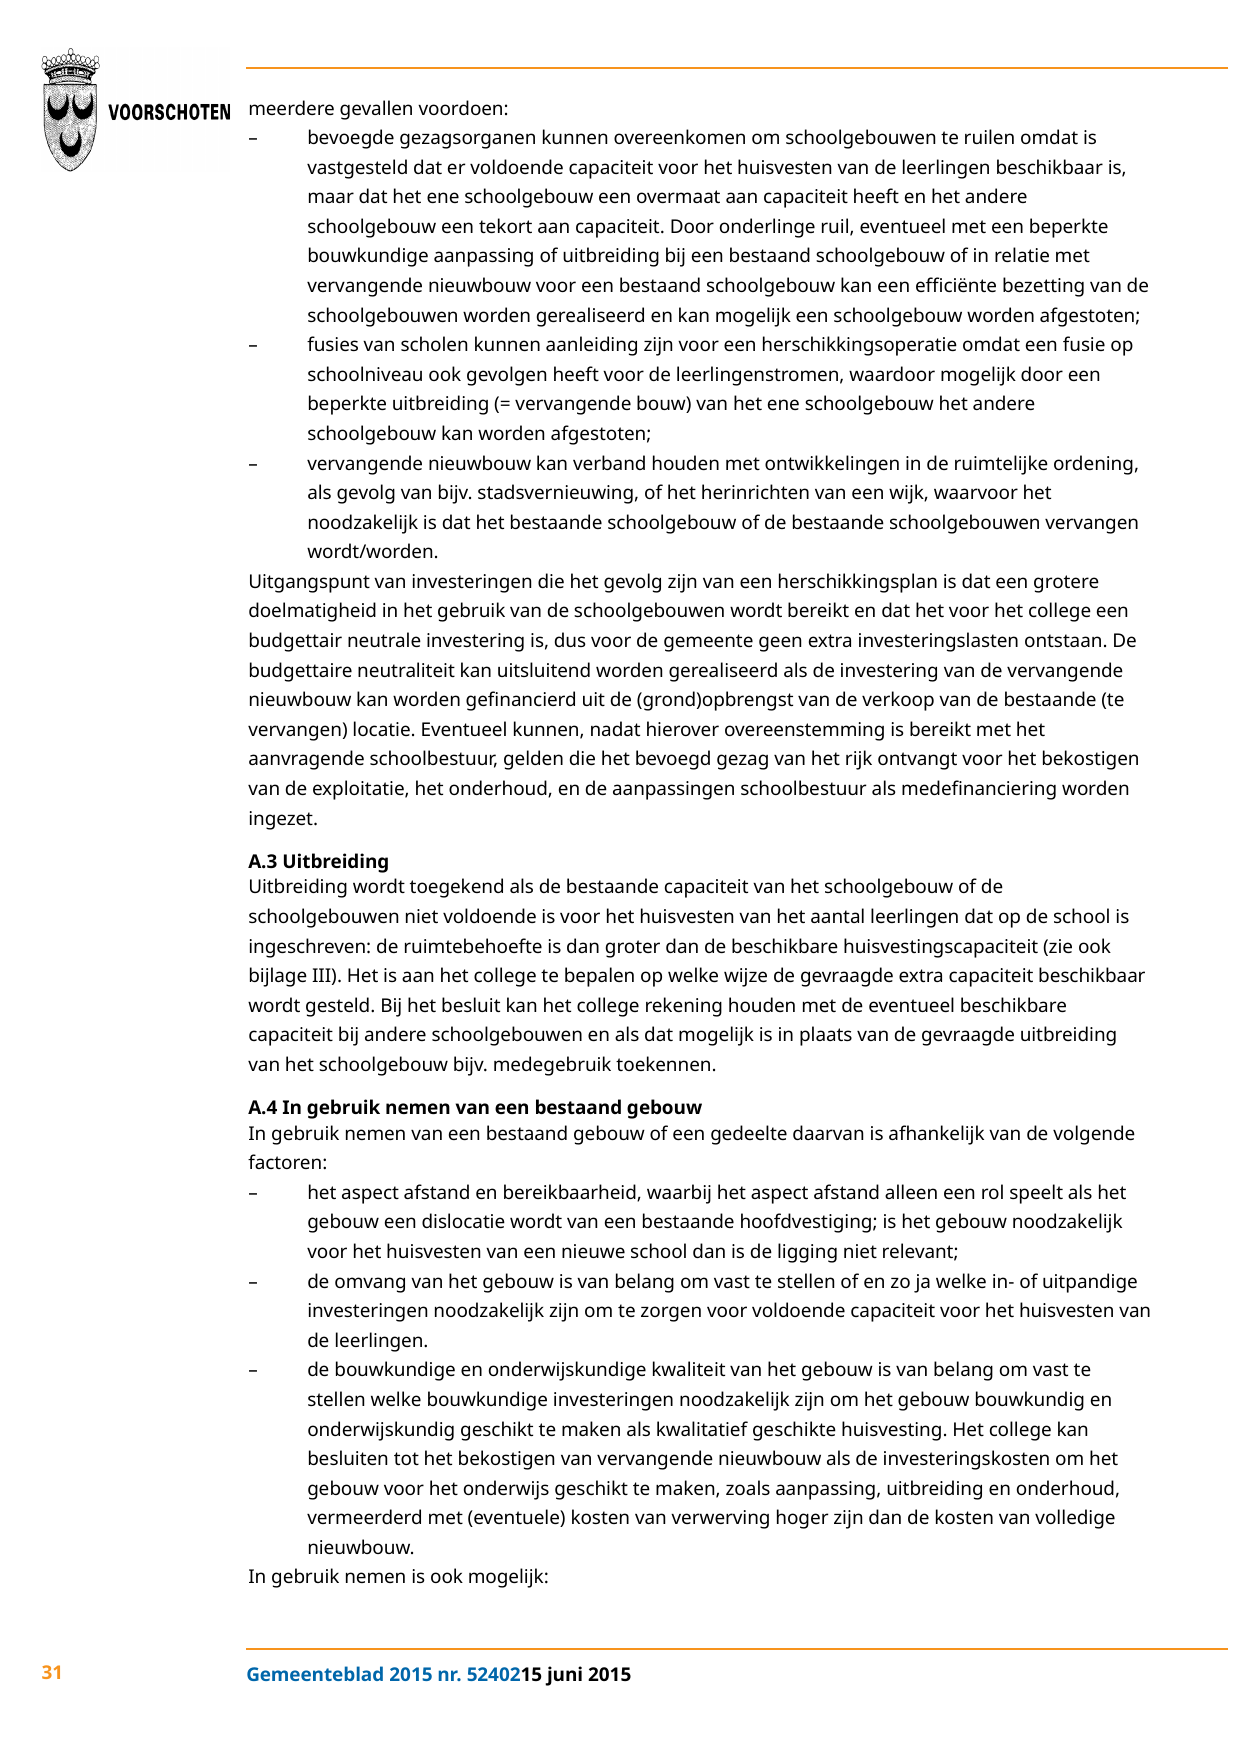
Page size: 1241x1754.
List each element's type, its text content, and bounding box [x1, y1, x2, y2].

list vervangende nieuwbouw kan verband houden met ontwikkelingen in de ruimtelijke ordening, als gevolg van bijv. stadsvernieuwing, of het herinrichten van een wijk, waarvoor het noodzakelijk is dat het bestaande schoolgebouw of de bestaande schoolgebouwen vervangen wordt/worden. [248, 450, 1152, 564]
text In gebruik nemen van een bestaand gebouw of een gedeelte daarvan is afhankelijk van de volgende factoren: [248, 1120, 1152, 1175]
text Uitbreiding wordt toegekend als de bestaande capaciteit van het schoolgebouw of de schoolgebouwen niet voldoende is voor het huisvesten van het aantal leerlingen dat op de school is ingeschreven: de ruimtebehoefte is dan groter dan de beschikbare huisvestingscapaciteit (zie ook bijlage III). Het is aan het college te bepalen op welke wijze de gevraagde extra capaciteit beschikbaar wordt gesteld. Bij het besluit kan het college rekening houden met de eventueel beschikbare capaciteit bij andere schoolgebouwen en als dat mogelijk is in plaats van de gevraagde uitbreiding van het schoolgebouw bijv. medegebruik toekennen. [248, 874, 1152, 1077]
text A.4 In gebruik nemen van een bestaand gebouw [248, 1094, 1152, 1120]
list de omvang van het gebouw is van belang om vast te stellen of en zo ja welke in- of uitpandige investeringen noodzakelijk zijn om te zorgen voor voldoende capaciteit voor het huisvesten van de leerlingen. [248, 1268, 1152, 1353]
picture [41, 47, 231, 172]
list het aspect afstand en bereikbaarheid, waarbij het aspect afstand alleen een rol speelt als het gebouw een dislocatie wordt van een bestaande hoofdvestiging; is het gebouw noodzakelijk voor het huisvesten van een nieuwe school dan is de ligging niet relevant; [248, 1179, 1152, 1264]
list de bouwkundige en onderwijskundige kwaliteit van het gebouw is van belang om vast te stellen welke bouwkundige investeringen noodzakelijk zijn om het gebouw bouwkundig en onderwijskundig geschikt te maken als kwalitatief geschikte huisvesting. Het college kan besluiten tot het bekostigen van vervangende nieuwbouw als de investeringskosten om het gebouw voor het onderwijs geschikt te maken, zoals aanpassing, uitbreiding en onderhoud, vermeerderd met (eventuele) kosten van verwerving hoger zijn dan de kosten van volledige nieuwbouw. [248, 1357, 1152, 1560]
text Uitgangspunt van investeringen die het gevolg zijn van een herschikkingsplan is dat een grotere doelmatigheid in het gebruik van de schoolgebouwen wordt bereikt en dat het voor het college een budgettair neutrale investering is, dus voor de gemeente geen extra investeringslasten ontstaan. De budgettaire neutraliteit kan uitsluitend worden gerealiseerd als de investering van de vervangende nieuwbouw kan worden gefinancierd uit de (grond)opbrengst van de verkoop van de bestaande (te vervangen) locatie. Eventueel kunnen, nadat hierover overeenstemming is bereikt met het aanvragende schoolbestuur, gelden die het bevoegd gezag van het rijk ontvangt voor het bekostigen van de exploitatie, het onderhoud, en de aanpassingen schoolbestuur als medefinanciering worden ingezet. [248, 568, 1152, 831]
text A.3 Uitbreiding [248, 848, 1152, 874]
text In gebruik nemen is ook mogelijk: [248, 1564, 1152, 1589]
list bevoegde gezagsorganen kunnen overeenkomen om schoolgebouwen te ruilen omdat is vastgesteld dat er voldoende capaciteit voor het huisvesten van de leerlingen beschikbaar is, maar dat het ene schoolgebouw een overmaat aan capaciteit heeft en het andere schoolgebouw een tekort aan capaciteit. Door onderlinge ruil, eventueel met een beperkte bouwkundige aanpassing of uitbreiding bij een bestaand schoolgebouw of in relatie met vervangende nieuwbouw voor een bestaand schoolgebouw kan een efficiënte bezetting van de schoolgebouwen worden gerealiseerd en kan mogelijk een schoolgebouw worden afgestoten; [248, 124, 1152, 328]
list fusies van scholen kunnen aanleiding zijn voor een herschikkingsoperatie omdat een fusie op schoolniveau ook gevolgen heeft voor de leerlingenstromen, waardoor mogelijk door een beperkte uitbreiding (= vervangende bouw) van het ene schoolgebouw het andere schoolgebouw kan worden afgestoten; [248, 331, 1152, 446]
text meerdere gevallen voordoen: [248, 95, 1152, 121]
